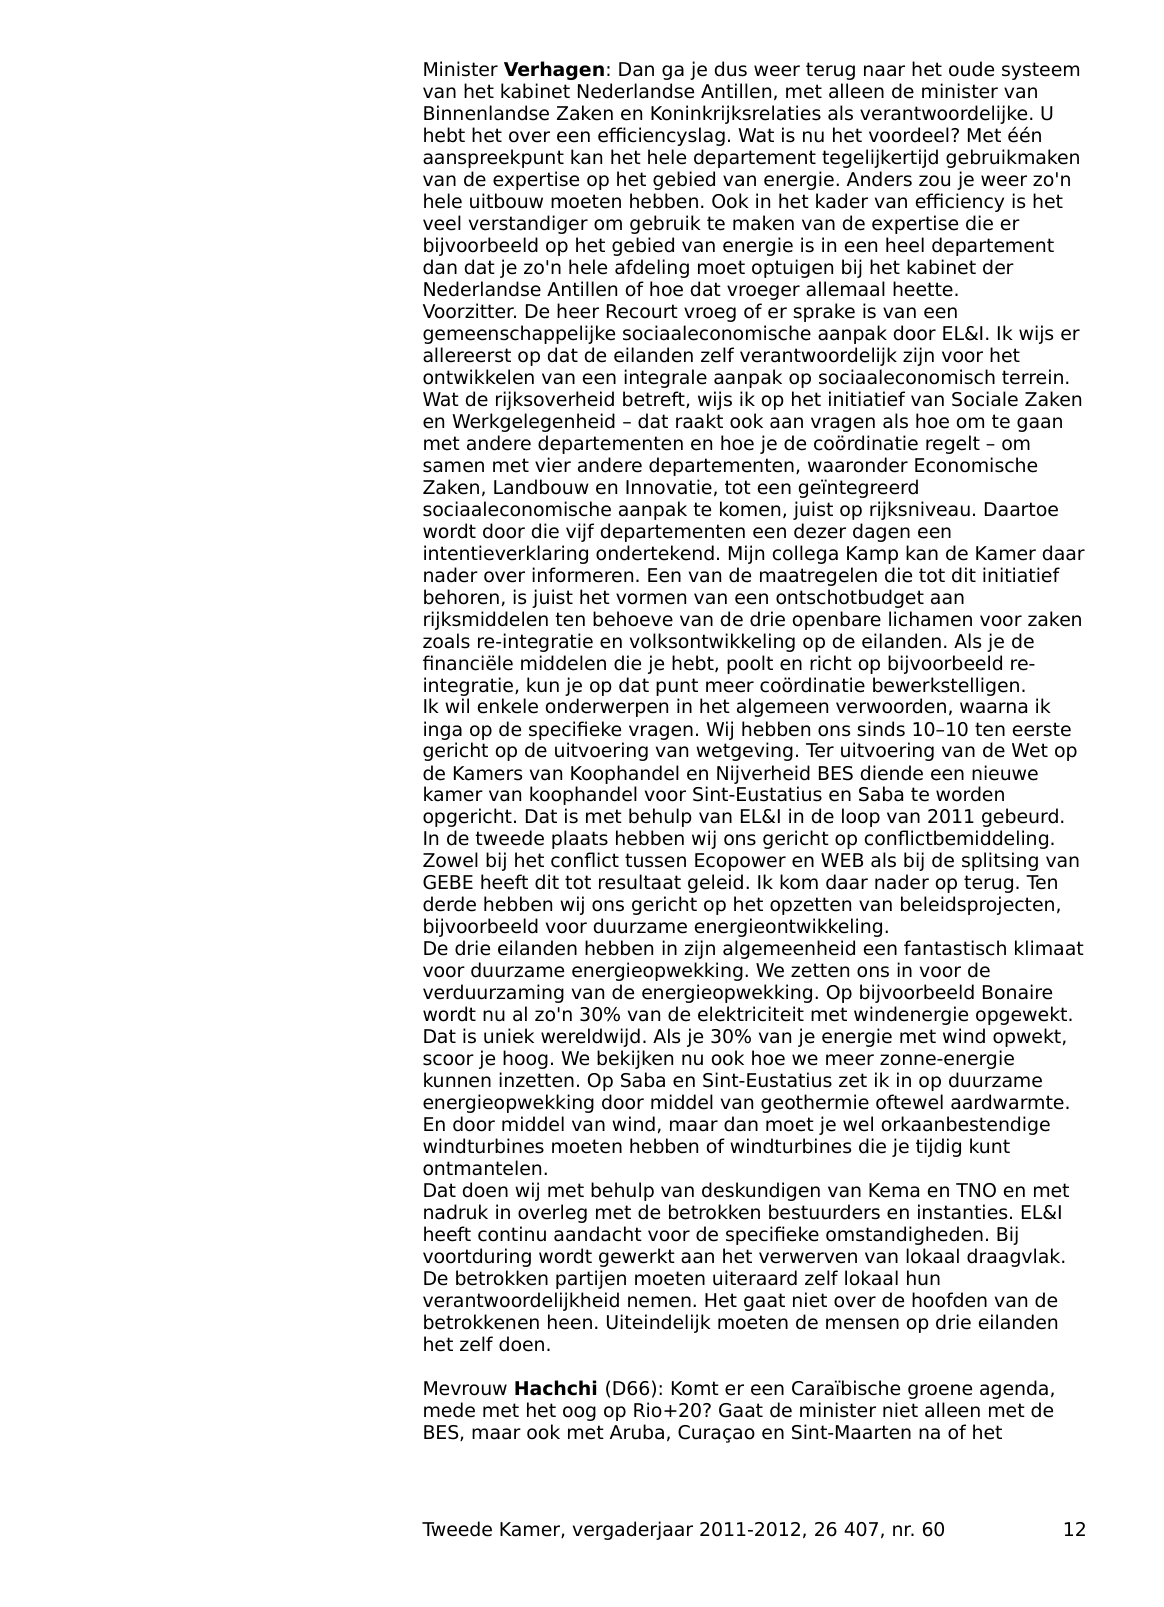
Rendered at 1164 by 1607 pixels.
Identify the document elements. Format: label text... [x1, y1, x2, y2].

text Dat doen wij met behulp van deskundigen van Kema en TNO en met nadruk in overleg met de betrokken bestuurders en instanties. EL&I heeft continu aandacht voor de specifieke omstandigheden. Bij voortduring wordt gewerkt aan het verwerven van lokaal draagvlak. De betrokken partijen moeten uiteraard zelf lokaal hun verantwoordelijkheid nemen. Het gaat niet over de hoofden van de betrokkenen heen. Uiteindelijk moeten de mensen op drie eilanden het zelf doen. [422, 1180, 1087, 1356]
text De drie eilanden hebben in zijn algemeenheid een fantastisch klimaat voor duurzame energieopwekking. We zetten ons in voor de verduurzaming van de energieopwekking. Op bijvoorbeeld Bonaire wordt nu al zo'n 30% van de elektriciteit met windenergie opgewekt. Dat is uniek wereldwijd. Als je 30% van je energie met wind opwekt, scoor je hoog. We bekijken nu ook hoe we meer zonne-energie kunnen inzetten. Op Saba en Sint-Eustatius zet ik in op duurzame energieopwekking door middel van geothermie oftewel aardwarmte. En door middel van wind, maar dan moet je wel orkaanbestendige windturbines moeten hebben of windturbines die je tijdig kunt ontmantelen. [422, 938, 1087, 1180]
text Ik wil enkele onderwerpen in het algemeen verwoorden, waarna ik inga op de specifieke vragen. Wij hebben ons sinds 10–10 ten eerste gericht op de uitvoering van wetgeving. Ter uitvoering van de Wet op de Kamers van Koophandel en Nijverheid BES diende een nieuwe kamer van koophandel voor Sint-Eustatius en Saba te worden opgericht. Dat is met behulp van EL&I in de loop van 2011 gebeurd. In de tweede plaats hebben wij ons gericht op conflictbemiddeling. Zowel bij het conflict tussen Ecopower en WEB als bij de splitsing van GEBE heeft dit tot resultaat geleid. Ik kom daar nader op terug. Ten derde hebben wij ons gericht op het opzetten van beleidsprojecten, bijvoorbeeld voor duurzame energieontwikkeling. [422, 696, 1087, 938]
text Mevrouw Hachchi (D66): Komt er een Caraïbische groene agenda, mede met het oog op Rio+20? Gaat de minister niet alleen met de BES, maar ook met Aruba, Curaçao en Sint-Maarten na of het [422, 1378, 1087, 1444]
text Voorzitter. De heer Recourt vroeg of er sprake is van een gemeenschappelijke sociaaleconomische aanpak door EL&I. Ik wijs er allereerst op dat de eilanden zelf verantwoordelijk zijn voor het ontwikkelen van een integrale aanpak op sociaaleconomisch terrein. Wat de rijksoverheid betreft, wijs ik op het initiatief van Sociale Zaken en Werkgelegenheid – dat raakt ook aan vragen als hoe om te gaan met andere departementen en hoe je de coördinatie regelt – om samen met vier andere departementen, waaronder Economische Zaken, Landbouw en Innovatie, tot een geïntegreerd sociaaleconomische aanpak te komen, juist op rijksniveau. Daartoe wordt door die vijf departementen een dezer dagen een intentieverklaring ondertekend. Mijn collega Kamp kan de Kamer daar nader over informeren. Een van de maatregelen die tot dit initiatief behoren, is juist het vormen van een ontschotbudget aan rijksmiddelen ten behoeve van de drie openbare lichamen voor zaken zoals re-integratie en volksontwikkeling op de eilanden. Als je de financiële middelen die je hebt, poolt en richt op bijvoorbeeld re-integratie, kun je op dat punt meer coördinatie bewerkstelligen. [422, 301, 1087, 696]
text Minister Verhagen: Dan ga je dus weer terug naar het oude systeem van het kabinet Nederlandse Antillen, met alleen de minister van Binnenlandse Zaken en Koninkrijksrelaties als verantwoordelijke. U hebt het over een efficiencyslag. Wat is nu het voordeel? Met één aanspreekpunt kan het hele departement tegelijkertijd gebruikmaken van de expertise op het gebied van energie. Anders zou je weer zo'n hele uitbouw moeten hebben. Ook in het kader van efficiency is het veel verstandiger om gebruik te maken van de expertise die er bijvoorbeeld op het gebied van energie is in een heel departement dan dat je zo'n hele afdeling moet optuigen bij het kabinet der Nederlandse Antillen of hoe dat vroeger allemaal heette. [422, 59, 1087, 301]
